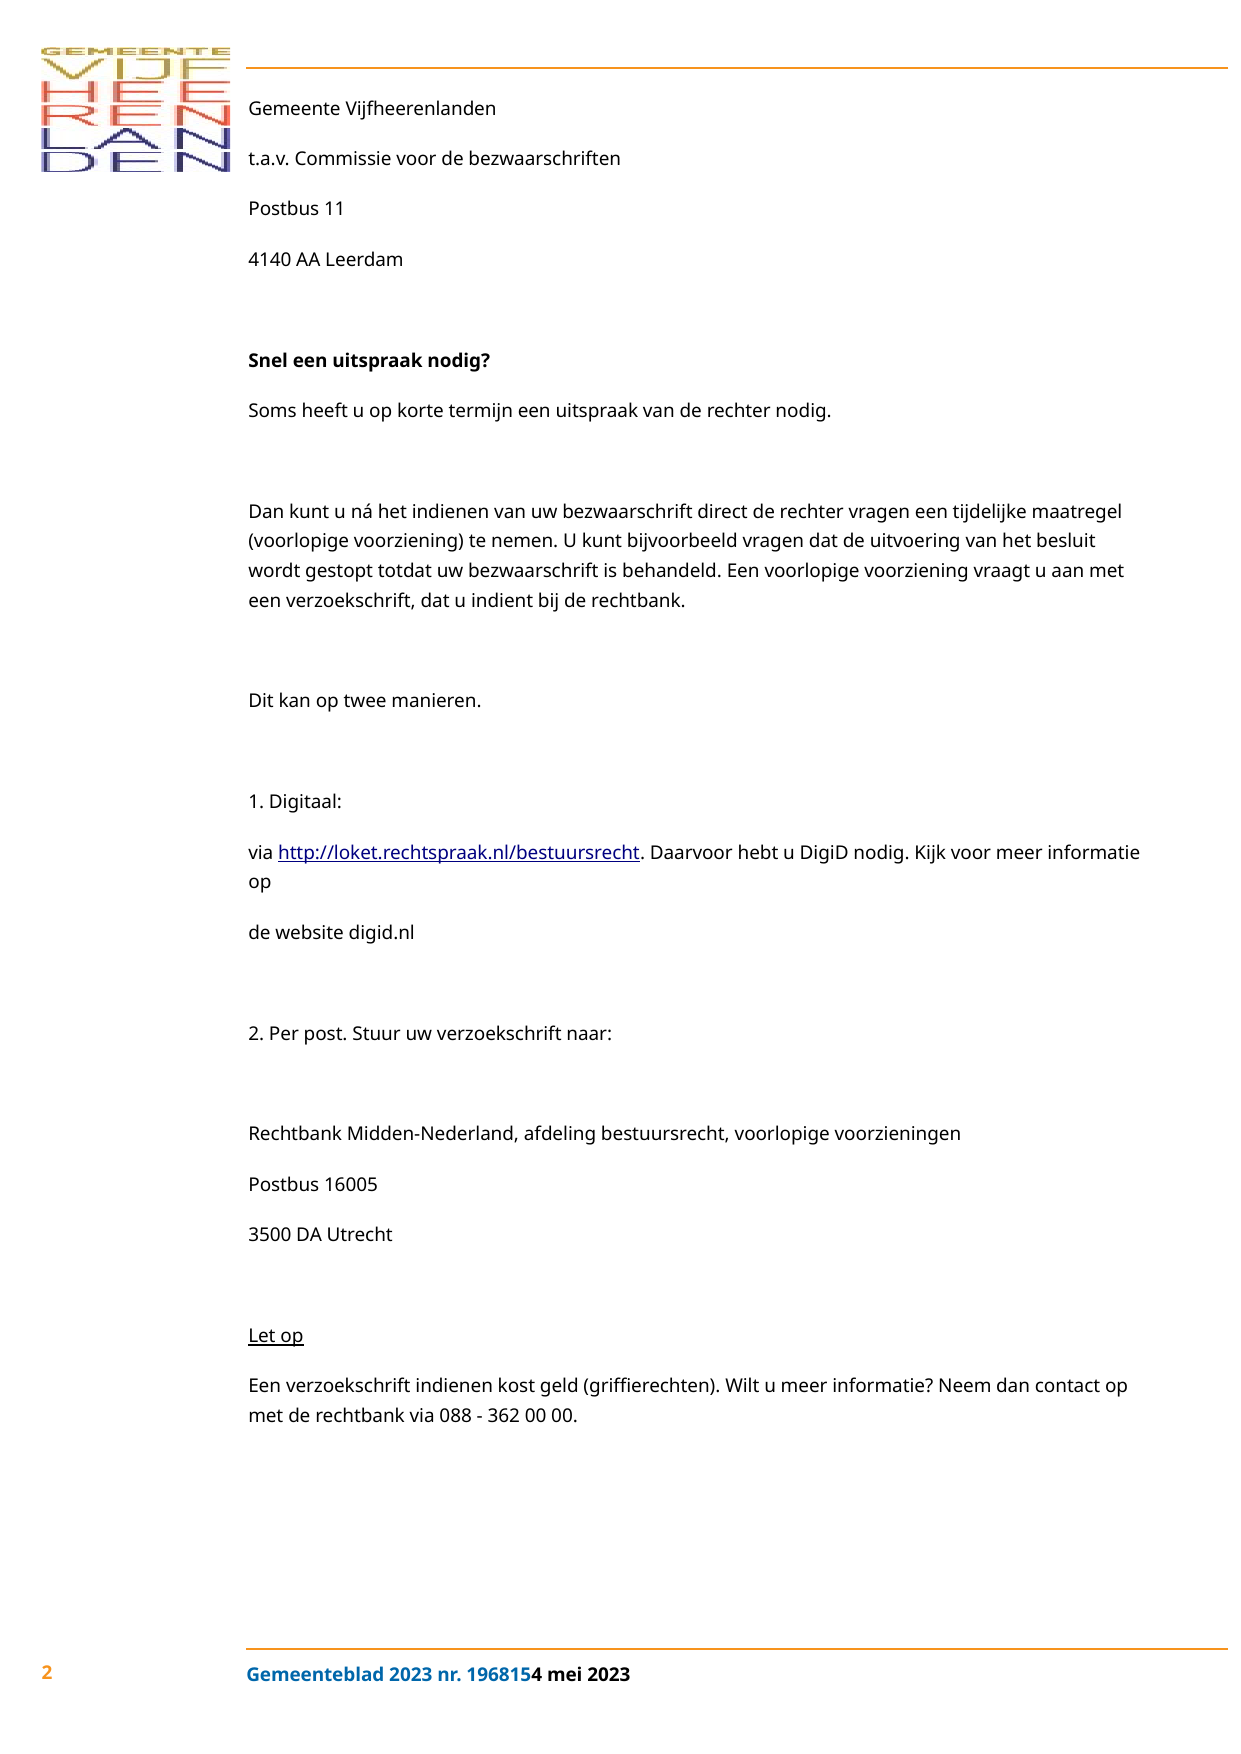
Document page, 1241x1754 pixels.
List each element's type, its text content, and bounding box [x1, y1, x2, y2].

text Postbus 11 [248, 196, 1152, 221]
text Gemeente Vijfheerenlanden [248, 95, 1152, 121]
text Een verzoekschrift indienen kost geld (griffierechten). Wilt u meer informatie? Neem dan contact op met de rechtbank via 088 - 362 00 00. [248, 1373, 1152, 1428]
picture [41, 47, 231, 172]
text Soms heeft u op korte termijn een uitspraak van de rechter nodig. [248, 397, 1152, 423]
text 1. Digitaal: [248, 788, 1152, 814]
text Snel een uitspraak nodig? [248, 347, 1152, 373]
text Dit kan op twee manieren. [248, 688, 1152, 713]
text Postbus 16005 [248, 1171, 1152, 1197]
text Rechtbank Midden-Nederland, afdeling bestuursrecht, voorlopige voorzieningen [248, 1121, 1152, 1146]
text de website digid.nl [248, 919, 1152, 945]
text 3500 DA Utrecht [248, 1221, 1152, 1247]
text Dan kunt u ná het indienen van uw bezwaarschrift direct de rechter vragen een tijdelijke maatregel (voorlopige voorziening) te nemen. U kunt bijvoorbeeld vragen dat de uitvoering van het besluit wordt gestopt totdat uw bezwaarschrift is behandeld. Een voorlopige voorziening vraagt u aan met een verzoekschrift, dat u indient bij de rechtbank. [248, 498, 1152, 613]
text 2. Per post. Stuur uw verzoekschrift naar: [248, 1020, 1152, 1046]
text via http://loket.rechtspraak.nl/bestuursrecht. Daarvoor hebt u DigiD nodig. Kijk voor meer informatie op [248, 839, 1152, 894]
text t.a.v. Commissie voor de bezwaarschriften [248, 145, 1152, 171]
text 4140 AA Leerdam [248, 246, 1152, 272]
text Let op [248, 1322, 1152, 1348]
